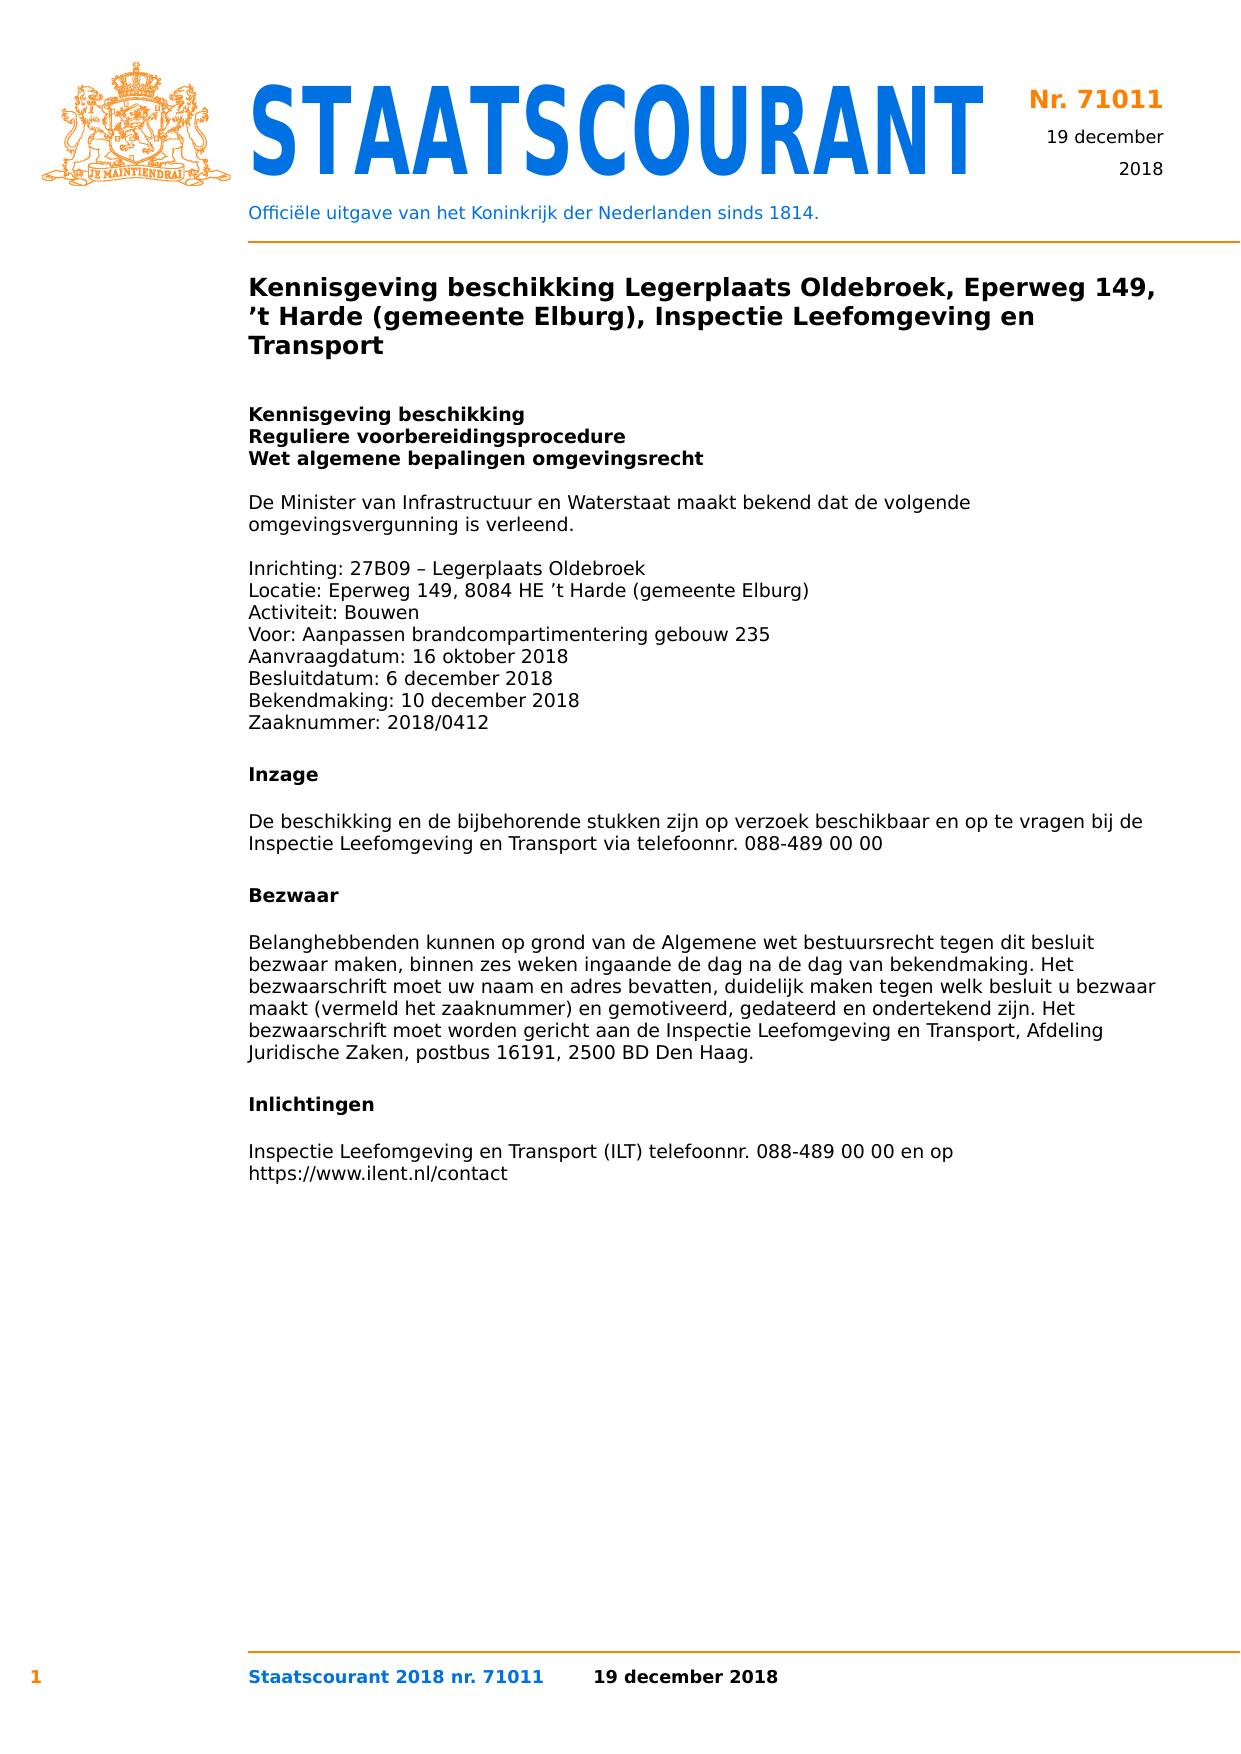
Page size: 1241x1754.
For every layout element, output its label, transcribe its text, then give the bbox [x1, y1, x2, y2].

table_cell Officiële uitgave van het Koninkrijk der Nederlanden sinds 1814. [248, 203, 1240, 241]
table_header Nr. 71011 [998, 62, 1240, 121]
text Wet algemene bepalingen omgevingsrecht [248, 448, 1163, 470]
text Aanvraagdatum: 16 oktober 2018 [248, 646, 1163, 668]
text Belanghebbenden kunnen op grond van de Algemene wet bestuursrecht tegen dit besluit bezwaar maken, binnen zes weken ingaande de dag na de dag van bekendmaking. Het bezwaarschrift moet uw naam en adres bevatten, duidelijk maken tegen welk besluit u bezwaar maakt (vermeld het zaaknummer) en gemotiveerd, gedateerd en ondertekend zijn. Het bezwaarschrift moet worden gericht aan de Inspectie Leefomgeving en Transport, Afdeling Juridische Zaken, postbus 16191, 2500 BD Den Haag. [248, 932, 1163, 1063]
text De beschikking en de bijbehorende stukken zijn op verzoek beschikbaar en op te vragen bij de Inspectie Leefomgeving en Transport via telefoonnr. 088-489 00 00 [248, 811, 1163, 855]
picture [41, 62, 231, 186]
table_cell 2018 [998, 153, 1240, 203]
text Inspectie Leefomgeving en Transport (ILT) telefoonnr. 088-489 00 00 en op https://www.ilent.nl/contact [248, 1141, 1163, 1184]
text Zaaknummer: 2018/0412 [248, 712, 1163, 734]
table_cell 19 december [998, 121, 1240, 153]
subtitle Bezwaar [248, 885, 1163, 907]
text Inrichting: 27B09 – Legerplaats Oldebroek [248, 558, 1163, 580]
text De Minister van Infrastructuur en Waterstaat maakt bekend dat de volgende omgevingsvergunning is verleend. [248, 492, 1163, 536]
table_header STAATSCOURANT [248, 62, 998, 203]
text Voor: Aanpassen brandcompartimentering gebouw 235 [248, 624, 1163, 646]
text Reguliere voorbereidingsprocedure [248, 426, 1163, 448]
text Locatie: Eperweg 149, 8084 HE ’t Harde (gemeente Elburg) [248, 580, 1163, 602]
text Bekendmaking: 10 december 2018 [248, 690, 1163, 712]
text Activiteit: Bouwen [248, 602, 1163, 624]
subtitle Kennisgeving beschikking Legerplaats Oldebroek, Eperweg 149, ’t Harde (gemeente Elburg), Inspectie Leefomgeving en Transport [248, 273, 1163, 361]
subtitle Inlichtingen [248, 1093, 1163, 1116]
subtitle Inzage [248, 764, 1163, 786]
text Kennisgeving beschikking [248, 404, 1163, 426]
table_header [25, 62, 248, 241]
text Besluitdatum: 6 december 2018 [248, 668, 1163, 690]
